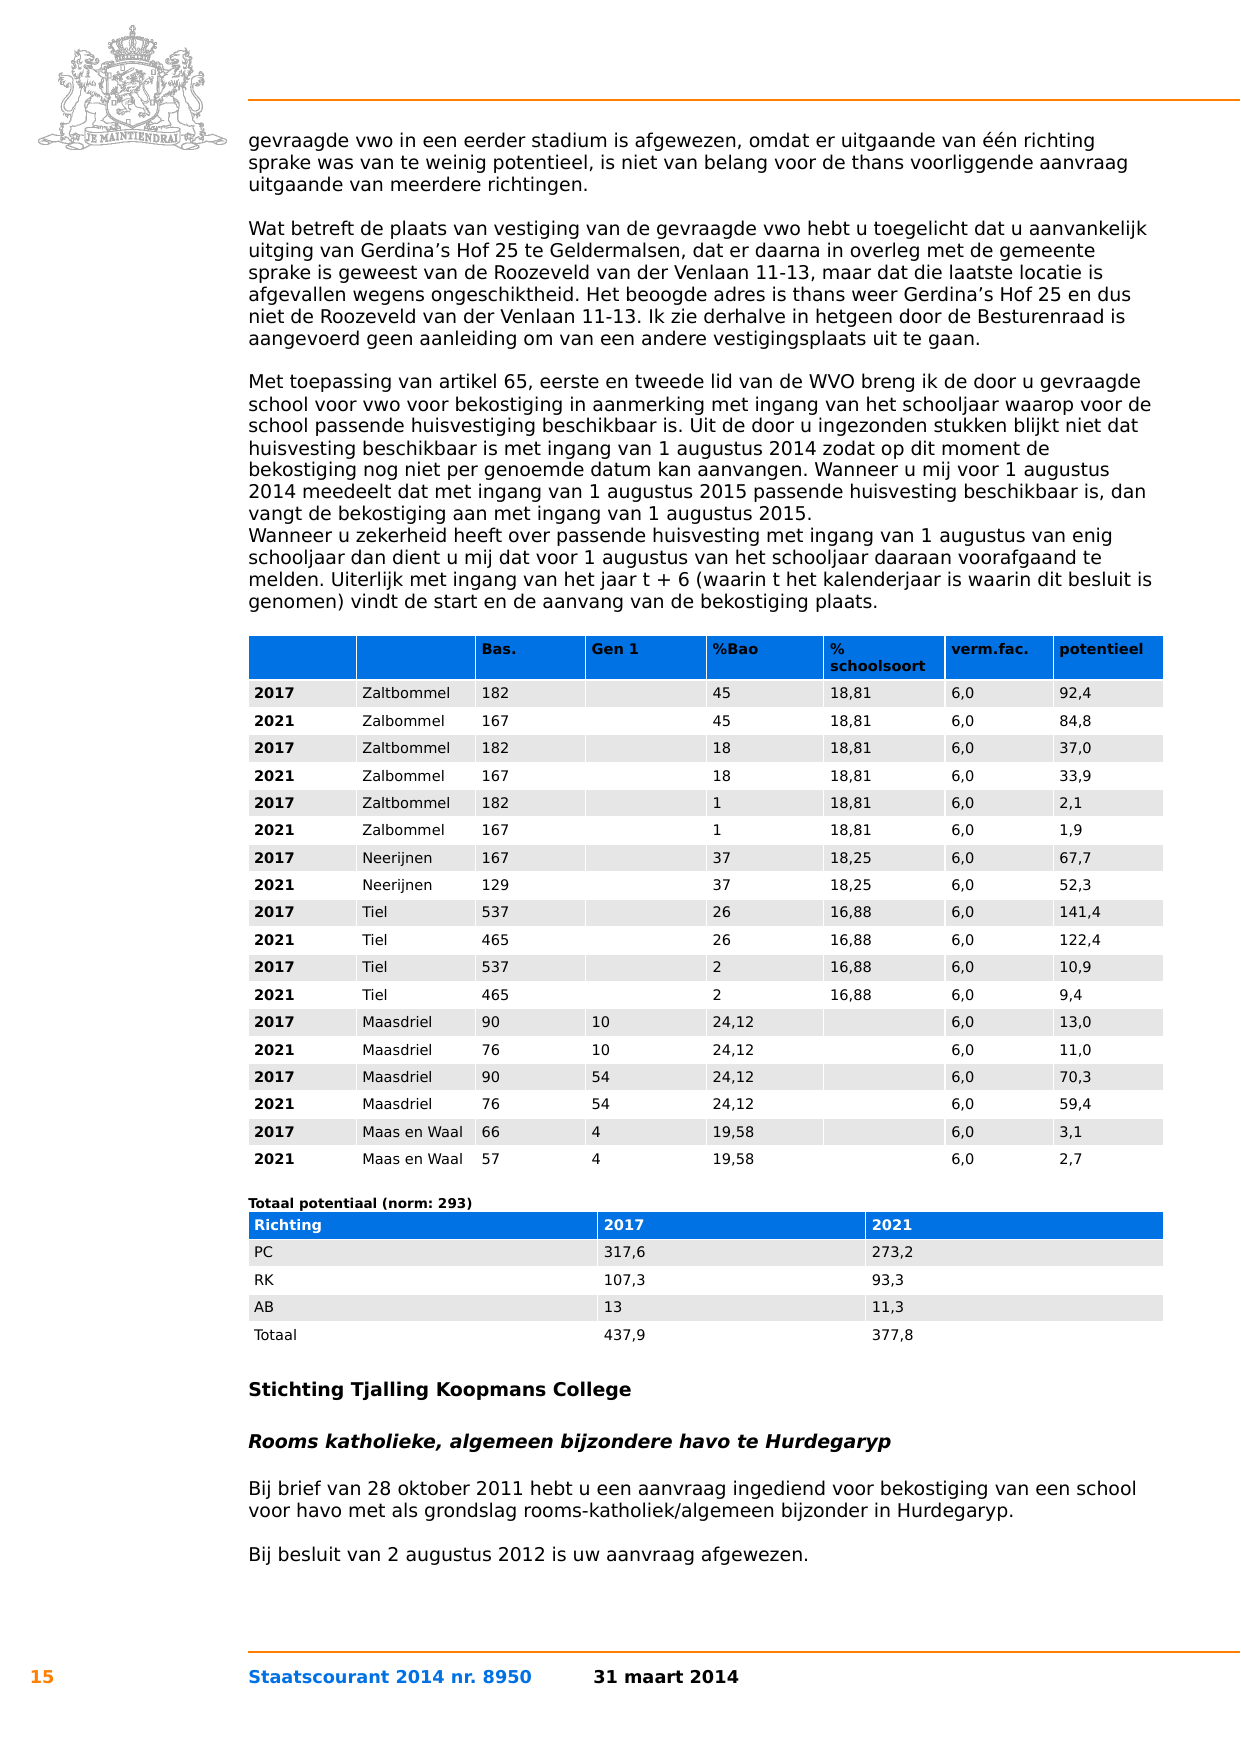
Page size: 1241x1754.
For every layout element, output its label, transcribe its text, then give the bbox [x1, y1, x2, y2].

table_cell 19,58 [707, 1119, 823, 1145]
table_cell 10,9 [1054, 955, 1163, 981]
table_cell AB [249, 1295, 597, 1321]
table_cell Tiel [357, 955, 475, 981]
table_cell 182 [476, 735, 585, 762]
table_cell 37,0 [1054, 735, 1163, 762]
table_cell 6,0 [946, 708, 1053, 734]
table_cell 67,7 [1054, 845, 1163, 871]
table_cell 24,12 [707, 1091, 823, 1118]
table_cell Tiel [357, 900, 475, 926]
table_cell 6,0 [946, 1146, 1053, 1173]
table_cell Maasdriel [357, 1009, 475, 1036]
table_cell Maasdriel [357, 1091, 475, 1118]
table_cell 70,3 [1054, 1064, 1163, 1090]
table_cell 76 [476, 1037, 585, 1063]
table_cell Totaal [249, 1322, 597, 1348]
table_cell 13 [598, 1295, 865, 1321]
table_cell 141,4 [1054, 900, 1163, 926]
table_cell 6,0 [946, 1037, 1053, 1063]
table_cell 2021 [249, 1091, 356, 1118]
table_cell 2017 [598, 1212, 865, 1239]
table_cell Richting [249, 1212, 597, 1239]
table_cell 167 [476, 708, 585, 734]
table_cell 6,0 [946, 845, 1053, 871]
table_cell 2021 [249, 1037, 356, 1063]
table_cell 11,3 [866, 1295, 1163, 1321]
table_cell 6,0 [946, 735, 1053, 762]
table_cell 26 [707, 927, 823, 953]
table_cell 54 [586, 1091, 706, 1118]
table_cell Maas en Waal [357, 1119, 475, 1145]
table_header Gen 1 [586, 636, 706, 679]
table_cell 11,0 [1054, 1037, 1163, 1063]
table_cell 167 [476, 818, 585, 844]
table_cell 1,9 [1054, 818, 1163, 844]
table_cell 273,2 [866, 1240, 1163, 1266]
table_cell 57 [476, 1146, 585, 1173]
table_cell 2021 [249, 763, 356, 789]
table_cell 4 [586, 1119, 706, 1145]
table_cell Zaltbommel [357, 735, 475, 762]
table_cell 9,4 [1054, 982, 1163, 1008]
table_cell 10 [586, 1037, 706, 1063]
table_cell 182 [476, 790, 585, 816]
table_cell 54 [586, 1064, 706, 1090]
table_cell Zaltbommel [357, 790, 475, 816]
table_cell 537 [476, 900, 585, 926]
table_cell Maas en Waal [357, 1146, 475, 1173]
table_cell [586, 818, 706, 844]
table_cell Zalbommel [357, 708, 475, 734]
table_cell 129 [476, 872, 585, 899]
table_cell 2021 [249, 982, 356, 1008]
table_cell 16,88 [824, 900, 944, 926]
table_cell 6,0 [946, 927, 1053, 953]
subtitle Rooms katholieke, algemeen bijzondere havo te Hurdegaryp [248, 1431, 1163, 1453]
table_cell 6,0 [946, 955, 1053, 981]
table_cell 2017 [249, 955, 356, 981]
table_cell 6,0 [946, 818, 1053, 844]
table_cell 90 [476, 1064, 585, 1090]
table_cell 18,25 [824, 872, 944, 899]
table_cell 24,12 [707, 1009, 823, 1036]
table_cell 93,3 [866, 1267, 1163, 1293]
table_cell 4 [586, 1146, 706, 1173]
table_cell 18,81 [824, 790, 944, 816]
table_header % schoolsoort [824, 636, 944, 679]
table_cell 2021 [249, 708, 356, 734]
picture [38, 25, 227, 150]
table_cell 2021 [249, 1146, 356, 1173]
table_cell [586, 681, 706, 707]
table_cell [586, 790, 706, 816]
table_cell [586, 982, 706, 1008]
table_cell Tiel [357, 982, 475, 1008]
table_cell 6,0 [946, 982, 1053, 1008]
table_cell 13,0 [1054, 1009, 1163, 1036]
table_cell 6,0 [946, 872, 1053, 899]
table_cell 6,0 [946, 1091, 1053, 1118]
table_cell 6,0 [946, 763, 1053, 789]
table_cell PC [249, 1240, 597, 1266]
text Wat betreft de plaats van vestiging van de gevraagde vwo hebt u toegelicht dat u aanvankelijk uitging van Gerdina’s Hof 25 te Geldermalsen, dat er daarna in overleg met de gemeente sprake is geweest van de Roozeveld van der Venlaan 11-13, maar dat die laatste locatie is afgevallen wegens ongeschiktheid. Het beoogde adres is thans weer Gerdina’s Hof 25 en dus niet de Roozeveld van der Venlaan 11-13. Ik zie derhalve in hetgeen door de Besturenraad is aangevoerd geen aanleiding om van een andere vestigingsplaats uit te gaan. [248, 218, 1163, 349]
table_cell 66 [476, 1119, 585, 1145]
table_cell 2017 [249, 845, 356, 871]
table_cell 2021 [249, 927, 356, 953]
table_cell 18 [707, 735, 823, 762]
table_cell 2 [707, 982, 823, 1008]
table_cell Neerijnen [357, 872, 475, 899]
text Wanneer u zekerheid heeft over passende huisvesting met ingang van 1 augustus van enig schooljaar dan dient u mij dat voor 1 augustus van het schooljaar daaraan voorafgaand te melden. Uiterlijk met ingang van het jaar t + 6 (waarin t het kalenderjaar is waarin dit besluit is genomen) vindt de start en de aanvang van de bekostiging plaats. [248, 525, 1163, 613]
table_cell 19,58 [707, 1146, 823, 1173]
table_cell 2017 [249, 900, 356, 926]
table_cell 377,8 [866, 1322, 1163, 1348]
table_cell 10 [586, 1009, 706, 1036]
table_cell [824, 1119, 944, 1145]
table_cell 6,0 [946, 1064, 1053, 1090]
text Bij brief van 28 oktober 2011 hebt u een aanvraag ingediend voor bekostiging van een school voor havo met als grondslag rooms-katholiek/algemeen bijzonder in Hurdegaryp. [248, 1478, 1163, 1522]
table_cell 167 [476, 845, 585, 871]
table_cell 2017 [249, 1119, 356, 1145]
table_cell Zalbommel [357, 763, 475, 789]
table_cell 33,9 [1054, 763, 1163, 789]
table_cell [586, 763, 706, 789]
table_cell Tiel [357, 927, 475, 953]
table_cell 1 [707, 790, 823, 816]
table_header [357, 636, 475, 679]
table_cell 2017 [249, 681, 356, 707]
table_cell 2 [707, 955, 823, 981]
table_cell 317,6 [598, 1240, 865, 1266]
table_cell 2,1 [1054, 790, 1163, 816]
table_cell 92,4 [1054, 681, 1163, 707]
table_cell 2021 [249, 818, 356, 844]
table_cell 6,0 [946, 790, 1053, 816]
table_cell 18,81 [824, 708, 944, 734]
table_cell RK [249, 1267, 597, 1293]
table_header potentieel [1054, 636, 1163, 679]
table_cell 18 [707, 763, 823, 789]
table_cell 52,3 [1054, 872, 1163, 899]
table_header Bas. [476, 636, 585, 679]
table_cell 182 [476, 681, 585, 707]
table_cell [586, 900, 706, 926]
table_cell 6,0 [946, 1119, 1053, 1145]
table_cell 24,12 [707, 1064, 823, 1090]
table_cell Maasdriel [357, 1064, 475, 1090]
table_cell [586, 708, 706, 734]
text gevraagde vwo in een eerder stadium is afgewezen, omdat er uitgaande van één richting sprake was van te weinig potentieel, is niet van belang voor de thans voorliggende aanvraag uitgaande van meerdere richtingen. [248, 130, 1163, 196]
table_cell 2021 [249, 872, 356, 899]
subtitle Stichting Tjalling Koopmans College [248, 1379, 1163, 1401]
table_cell 18,81 [824, 763, 944, 789]
table_header Totaal potentiaal (norm: 293) [248, 1196, 1163, 1211]
text Met toepassing van artikel 65, eerste en tweede lid van de WVO breng ik de door u gevraagde school voor vwo voor bekostiging in aanmerking met ingang van het schooljaar waarop voor de school passende huisvestiging beschikbaar is. Uit de door u ingezonden stukken blijkt niet dat huisvesting beschikbaar is met ingang van 1 augustus 2014 zodat op dit moment de bekostiging nog niet per genoemde datum kan aanvangen. Wanneer u mij voor 1 augustus 2014 meedeelt dat met ingang van 1 augustus 2015 passende huisvesting beschikbaar is, dan vangt de bekostiging aan met ingang van 1 augustus 2015. [248, 371, 1163, 525]
table_header [249, 636, 356, 679]
table_cell 84,8 [1054, 708, 1163, 734]
table_cell 167 [476, 763, 585, 789]
table_cell 90 [476, 1009, 585, 1036]
table_cell Zalbommel [357, 818, 475, 844]
table_cell 18,81 [824, 681, 944, 707]
table_cell [586, 955, 706, 981]
table_cell 2017 [249, 735, 356, 762]
table_header verm.fac. [946, 636, 1053, 679]
table_cell [586, 735, 706, 762]
table_cell [586, 845, 706, 871]
table_cell 16,88 [824, 927, 944, 953]
table_cell [586, 872, 706, 899]
table_cell [824, 1037, 944, 1063]
table_cell [824, 1146, 944, 1173]
table_cell 18,81 [824, 818, 944, 844]
table_cell 16,88 [824, 955, 944, 981]
table_cell 2021 [866, 1212, 1163, 1239]
table_cell Neerijnen [357, 845, 475, 871]
table_cell 18,81 [824, 735, 944, 762]
table_cell 2,7 [1054, 1146, 1163, 1173]
table_cell 59,4 [1054, 1091, 1163, 1118]
table_cell 437,9 [598, 1322, 865, 1348]
table_header %Bao [707, 636, 823, 679]
table_cell 37 [707, 872, 823, 899]
table_cell [824, 1091, 944, 1118]
table_cell 26 [707, 900, 823, 926]
table_cell 465 [476, 927, 585, 953]
table_cell 45 [707, 708, 823, 734]
table_cell 16,88 [824, 982, 944, 1008]
table_cell Maasdriel [357, 1037, 475, 1063]
table_cell 1 [707, 818, 823, 844]
table_cell 465 [476, 982, 585, 1008]
table_cell 2017 [249, 1009, 356, 1036]
table_cell 3,1 [1054, 1119, 1163, 1145]
table_cell 18,25 [824, 845, 944, 871]
table_cell 2017 [249, 1064, 356, 1090]
table_cell 6,0 [946, 1009, 1053, 1036]
table_cell 45 [707, 681, 823, 707]
table_cell 37 [707, 845, 823, 871]
table_cell 122,4 [1054, 927, 1163, 953]
table_cell 2017 [249, 790, 356, 816]
table_cell [824, 1009, 944, 1036]
table_cell 107,3 [598, 1267, 865, 1293]
table_cell 24,12 [707, 1037, 823, 1063]
text Bij besluit van 2 augustus 2012 is uw aanvraag afgewezen. [248, 1544, 1163, 1566]
table_cell [586, 927, 706, 953]
table_cell 6,0 [946, 681, 1053, 707]
table_cell Zaltbommel [357, 681, 475, 707]
table_cell 76 [476, 1091, 585, 1118]
table_cell 6,0 [946, 900, 1053, 926]
table_cell [824, 1064, 944, 1090]
table_cell 537 [476, 955, 585, 981]
